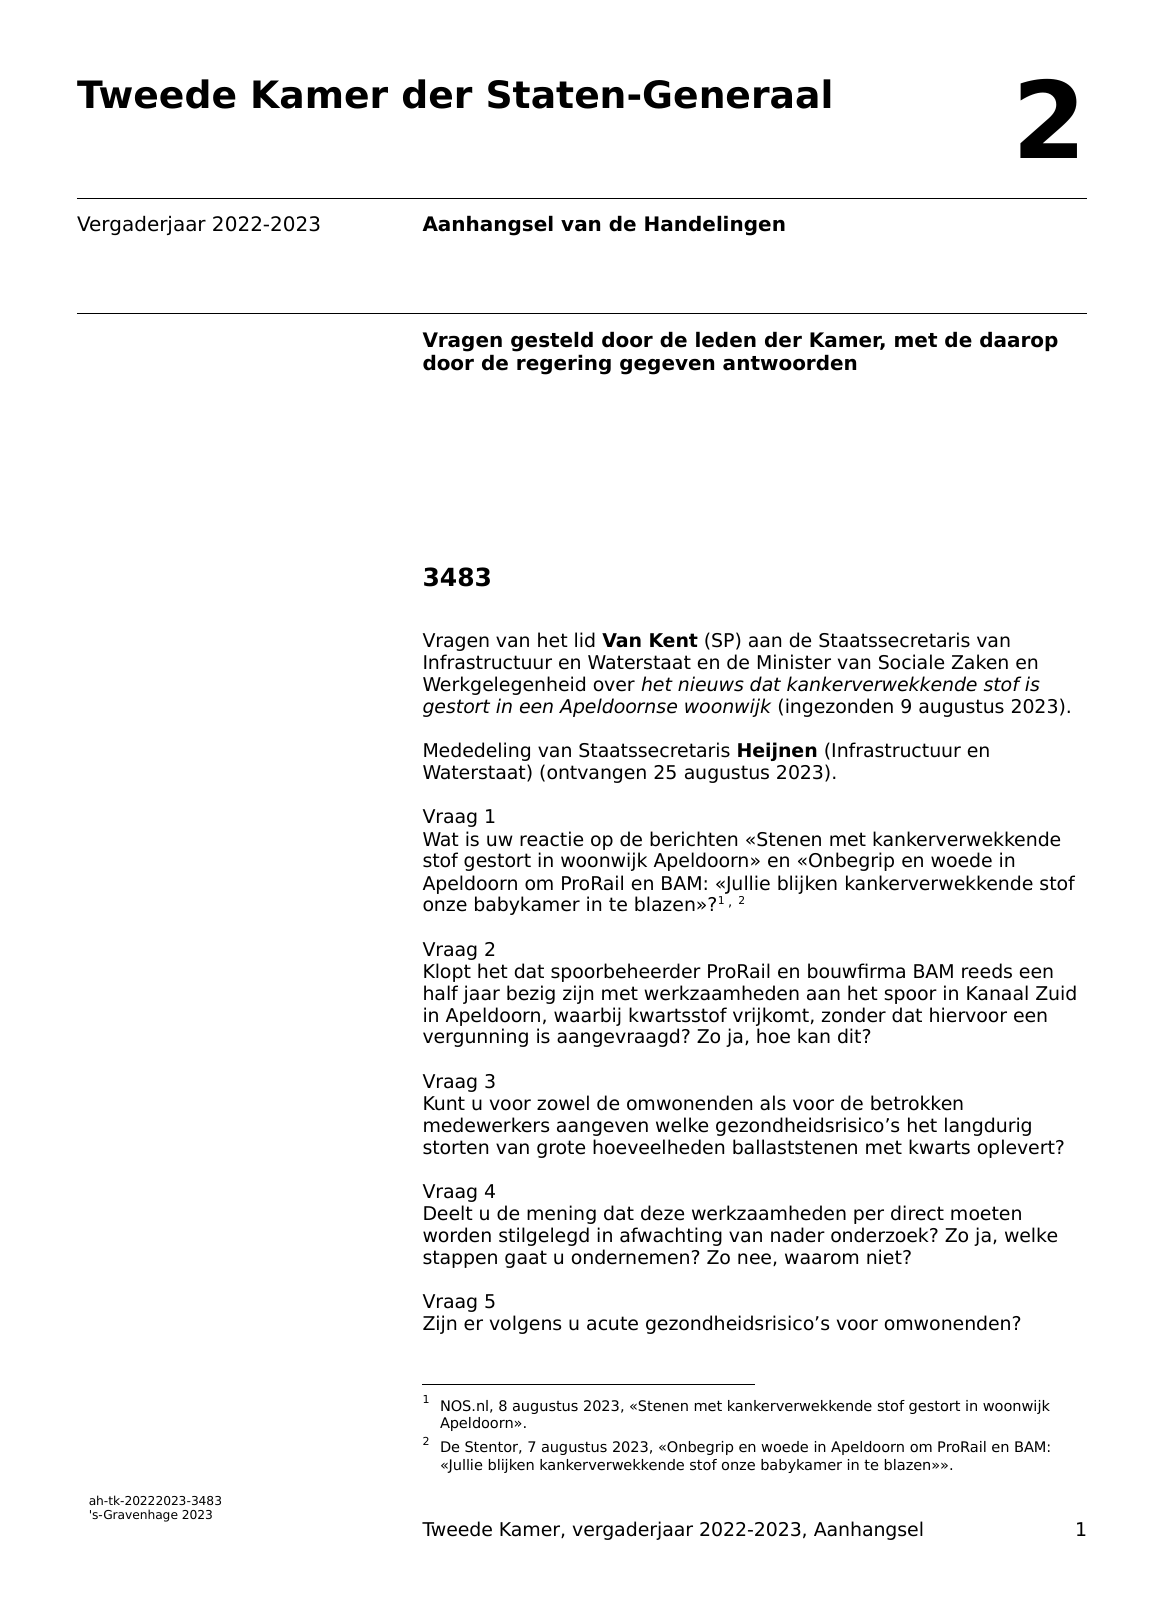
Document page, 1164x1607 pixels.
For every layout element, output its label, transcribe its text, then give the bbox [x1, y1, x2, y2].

text NOS.nl, 8 augustus 2023, «Stenen met kankerverwekkende stof gestort in woonwijk Apeldoorn». [422, 1393, 1087, 1432]
text Vragen van het lid Van Kent (SP) aan de Staatssecretaris van Infrastructuur en Waterstaat en de Minister van Sociale Zaken en Werkgelegenheid over het nieuws dat kankerverwekkende stof is gestort in een Apeldoornse woonwijk (ingezonden 9 augustus 2023). [422, 630, 1087, 718]
text De Stentor, 7 augustus 2023, «Onbegrip en woede in Apeldoorn om ProRail en BAM: «Jullie blijken kankerverwekkende stof onze babykamer in te blazen»». [422, 1435, 1087, 1474]
text Wat is uw reactie op de berichten «Stenen met kankerverwekkende stof gestort in woonwijk Apeldoorn» en «Onbegrip en woede in Apeldoorn om ProRail en BAM: «Jullie blijken kankerverwekkende stof onze babykamer in te blazen»?, [422, 828, 1087, 916]
table_header Tweede Kamer der Staten-Generaal [77, 59, 886, 198]
text Mededeling van Staatssecretaris Heijnen (Infrastructuur en Waterstaat) (ontvangen 25 augustus 2023). [422, 740, 1087, 784]
table_header 2 [886, 59, 1087, 198]
text Kunt u voor zowel de omwonenden als voor de betrokken medewerkers aangeven welke gezondheidsrisico’s het langdurig storten van grote hoeveelheden ballaststenen met kwarts oplevert? [422, 1093, 1087, 1158]
text 's-Gravenhage 2023 [88, 1508, 323, 1522]
text Vraag 2 [422, 938, 1087, 961]
text Deelt u de mening dat deze werkzaamheden per direct moeten worden stilgelegd in afwachting van nader onderzoek? Zo ja, welke stappen gaat u ondernemen? Zo nee, waarom niet? [422, 1203, 1087, 1269]
text Vraag 3 [422, 1071, 1087, 1093]
text Zijn er volgens u acute gezondheidsrisico’s voor omwonenden? [422, 1313, 1087, 1335]
text 3483 [422, 563, 1087, 592]
table_cell Vergaderjaar 2022-2023 [77, 199, 422, 313]
text Vraag 1 [422, 806, 1087, 828]
text Vraag 5 [422, 1291, 1087, 1313]
table_cell [77, 314, 422, 375]
table_cell Aanhangsel van de Handelingen [422, 199, 1087, 313]
text Klopt het dat spoorbeheerder ProRail en bouwfirma BAM reeds een half jaar bezig zijn met werkzaamheden aan het spoor in Kanaal Zuid in Apeldoorn, waarbij kwartsstof vrijkomt, zonder dat hiervoor een vergunning is aangevraagd? Zo ja, hoe kan dit? [422, 961, 1087, 1048]
text ah-tk-20222023-3483 [88, 1494, 323, 1508]
table_cell Vragen gesteld door de leden der Kamer, met de daarop door de regering gegeven antwoorden [422, 314, 1087, 375]
text Vraag 4 [422, 1181, 1087, 1203]
